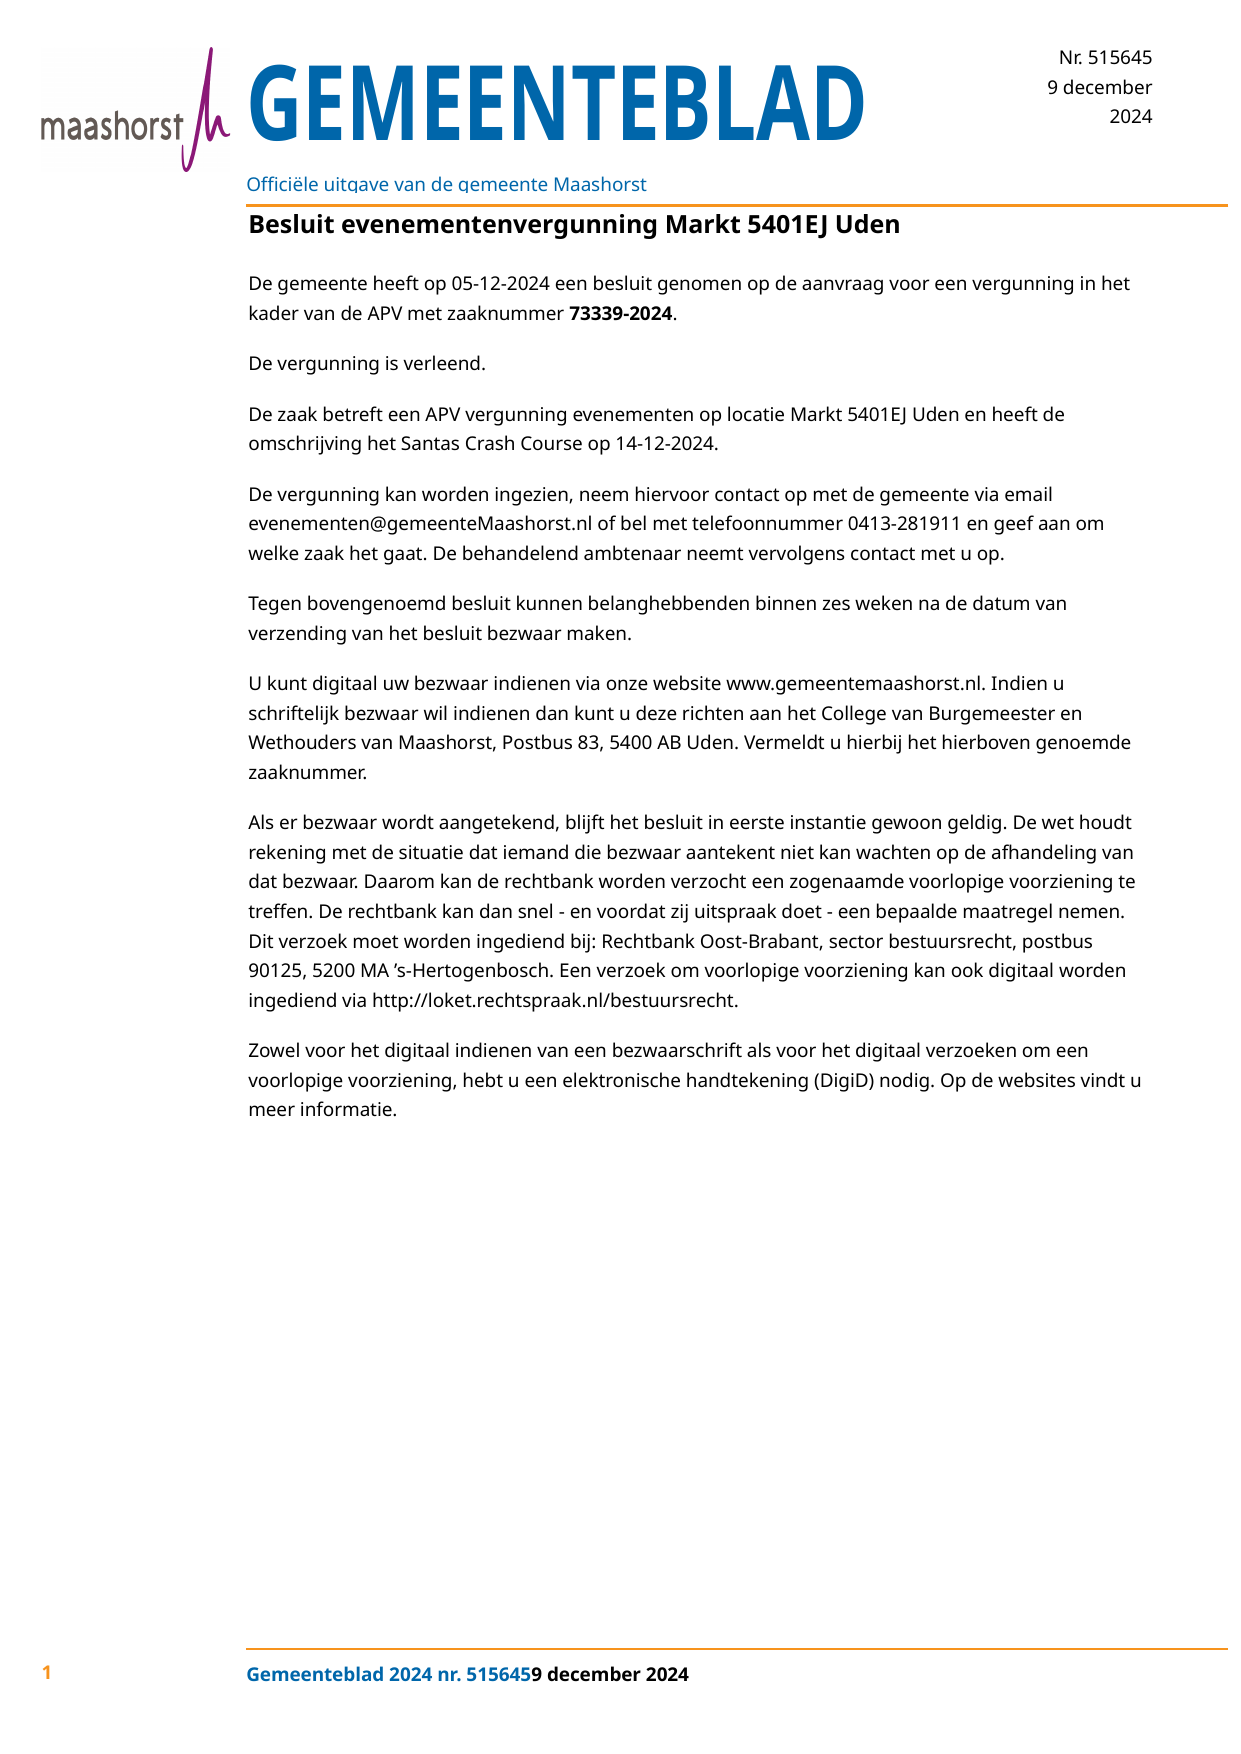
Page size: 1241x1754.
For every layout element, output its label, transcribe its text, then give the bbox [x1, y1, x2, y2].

picture [41, 47, 231, 172]
text Besluit evenementenvergunning Markt 5401EJ Uden [248, 207, 1152, 241]
text Als er bezwaar wordt aangetekend, blijft het besluit in eerste instantie gewoon geldig. De wet houdt rekening met de situatie dat iemand die bezwaar aantekent niet kan wachten op de afhandeling van dat bezwaar. Daarom kan de rechtbank worden verzocht een zogenaamde voorlopige voorziening te treffen. De rechtbank kan dan snel - en voordat zij uitspraak doet - een bepaalde maatregel nemen. Dit verzoek moet worden ingediend bij: Rechtbank Oost-Brabant, sector bestuursrecht, postbus 90125, 5200 MA ’s-Hertogenbosch. Een verzoek om voorlopige voorziening kan ook digitaal worden ingediend via http://loket.rechtspraak.nl/bestuursrecht. [248, 809, 1152, 1013]
text Tegen bovengenoemd besluit kunnen belanghebbenden binnen zes weken na de datum van verzending van het besluit bezwaar maken. [248, 590, 1152, 646]
text De gemeente heeft op 05-12-2024 een besluit genomen op de aanvraag voor een vergunning in het kader van de APV met zaaknummer 73339-2024. [248, 270, 1152, 326]
text De zaak betreft een APV vergunning evenementen op locatie Markt 5401EJ Uden en heeft de omschrijving het Santas Crash Course op 14-12-2024. [248, 401, 1152, 456]
text De vergunning kan worden ingezien, neem hiervoor contact op met de gemeente via email evenementen@gemeenteMaashorst.nl of bel met telefoonnummer 0413-281911 en geef aan om welke zaak het gaat. De behandelend ambtenaar neemt vervolgens contact met u op. [248, 481, 1152, 566]
text Zowel voor het digitaal indienen van een bezwaarschrift als voor het digitaal verzoeken om een voorlopige voorziening, hebt u een elektronische handtekening (DigiD) nodig. Op de websites vindt u meer informatie. [248, 1037, 1152, 1122]
text De vergunning is verleend. [248, 350, 1152, 376]
text U kunt digitaal uw bezwaar indienen via onze website www.gemeentemaashorst.nl. Indien u schriftelijk bezwaar wil indienen dan kunt u deze richten aan het College van Burgemeester en Wethouders van Maashorst, Postbus 83, 5400 AB Uden. Vermeldt u hierbij het hierboven genoemde zaaknummer. [248, 670, 1152, 785]
